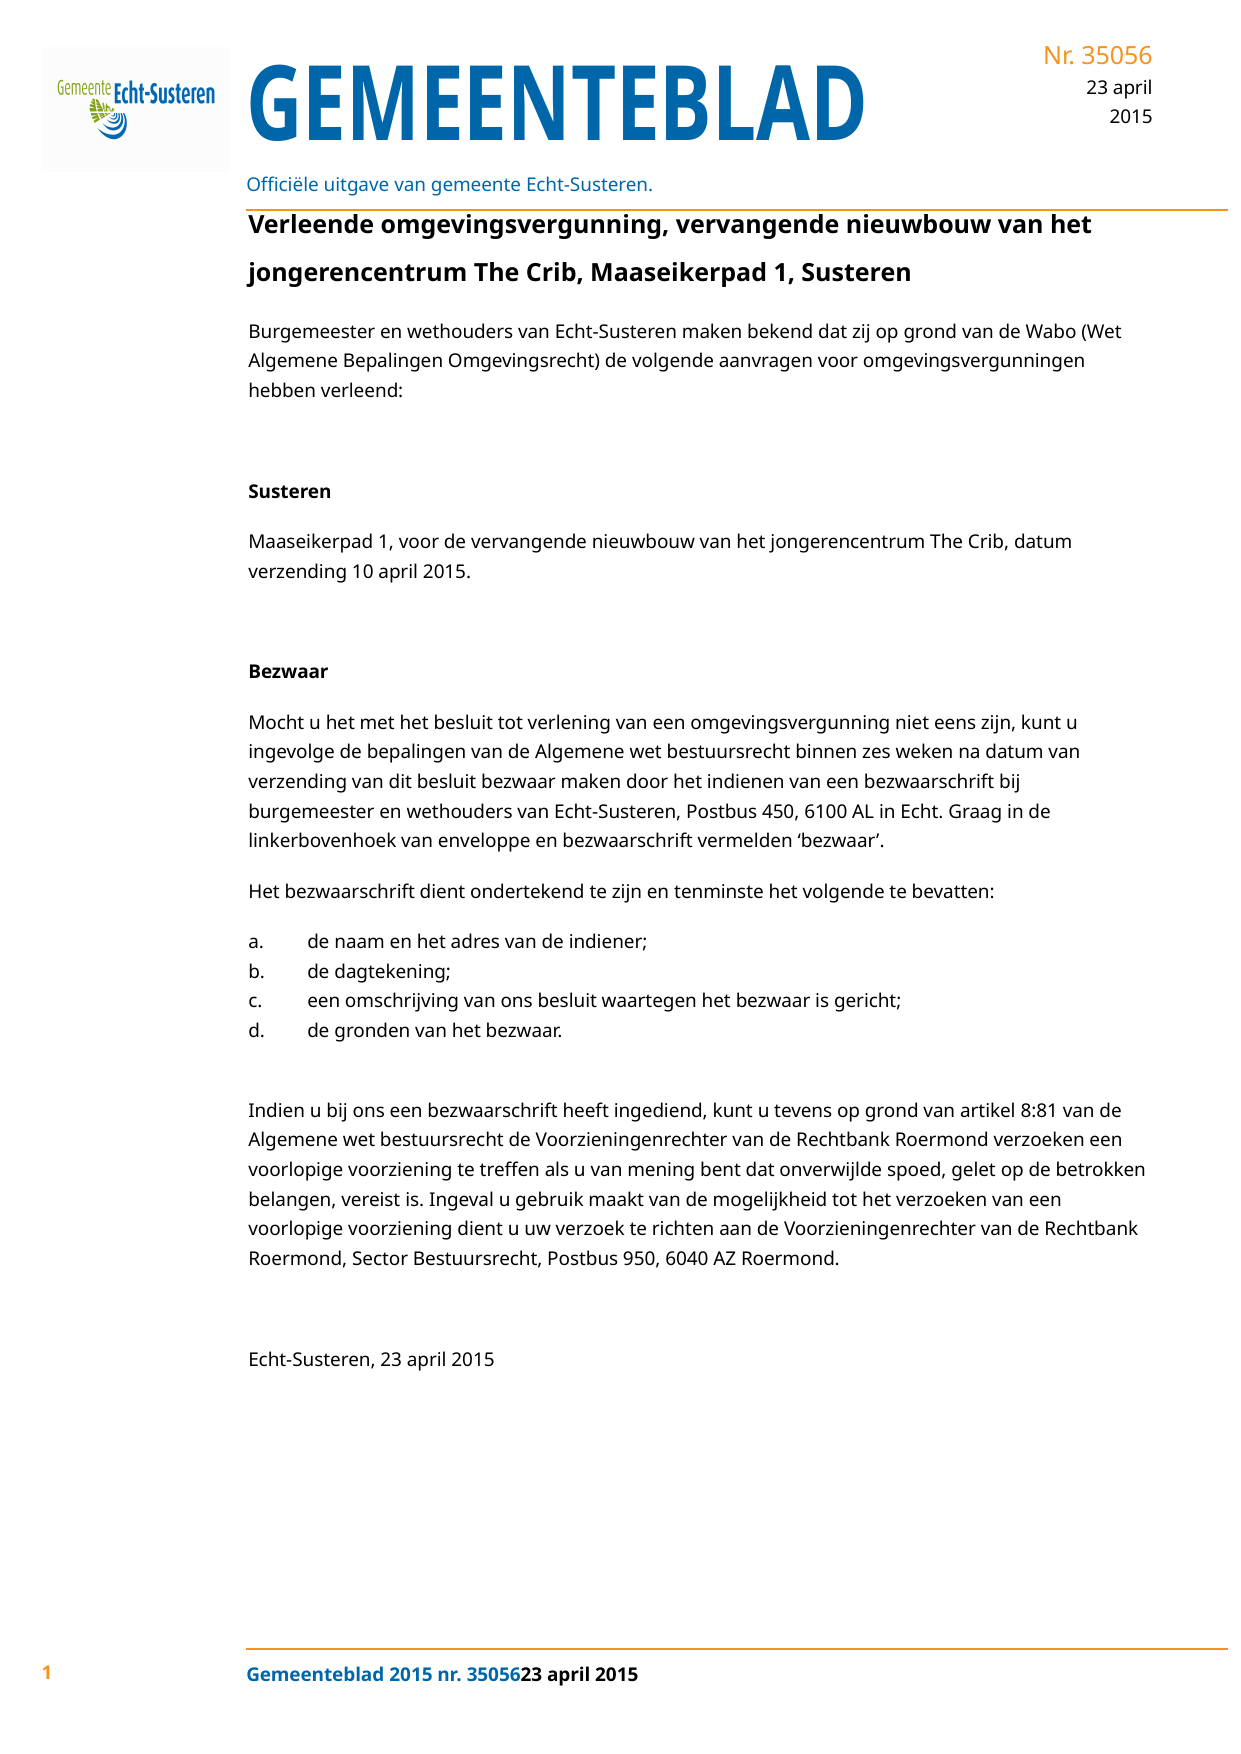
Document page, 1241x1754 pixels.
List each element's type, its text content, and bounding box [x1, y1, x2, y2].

text Susteren [248, 478, 1152, 504]
list de naam en het adres van de indiener; [248, 928, 1152, 954]
text Bezwaar [248, 659, 1152, 684]
text Echt-Susteren, 23 april 2015 [248, 1346, 1152, 1372]
text Het bezwaarschrift dient ondertekend te zijn en tenminste het volgende te bevatten: [248, 878, 1152, 904]
picture [41, 47, 231, 172]
text Indien u bij ons een bezwaarschrift heeft ingediend, kunt u tevens op grond van artikel 8:81 van de Algemene wet bestuursrecht de Voorzieningenrechter van de Rechtbank Roermond verzoeken een voorlopige voorziening te treffen als u van mening bent dat onverwijlde spoed, gelet op de betrokken belangen, vereist is. Ingeval u gebruik maakt van de mogelijkheid tot het verzoeken van een voorlopige voorziening dient u uw verzoek te richten aan de Voorzieningenrechter van de Rechtbank Roermond, Sector Bestuursrecht, Postbus 950, 6040 AZ Roermond. [248, 1097, 1152, 1271]
list de gronden van het bezwaar. [248, 1017, 1152, 1043]
text Verleende omgevingsvergunning, vervangende nieuwbouw van het jongerencentrum The Crib, Maaseikerpad 1, Susteren [248, 211, 1152, 288]
list de dagtekening; [248, 958, 1152, 984]
text Maaseikerpad 1, voor de vervangende nieuwbouw van het jongerencentrum The Crib, datum verzending 10 april 2015. [248, 528, 1152, 584]
text Burgemeester en wethouders van Echt-Susteren maken bekend dat zij op grond van de Wabo (Wet Algemene Bepalingen Omgevingsrecht) de volgende aanvragen voor omgevingsvergunningen hebben verleend: [248, 318, 1152, 403]
text Mocht u het met het besluit tot verlening van een omgevingsvergunning niet eens zijn, kunt u ingevolge de bepalingen van de Algemene wet bestuursrecht binnen zes weken na datum van verzending van dit besluit bezwaar maken door het indienen van een bezwaarschrift bij burgemeester en wethouders van Echt-Susteren, Postbus 450, 6100 AL in Echt. Graag in de linkerbovenhoek van enveloppe en bezwaarschrift vermelden ‘bezwaar’. [248, 709, 1152, 853]
list een omschrijving van ons besluit waartegen het bezwaar is gericht; [248, 987, 1152, 1013]
